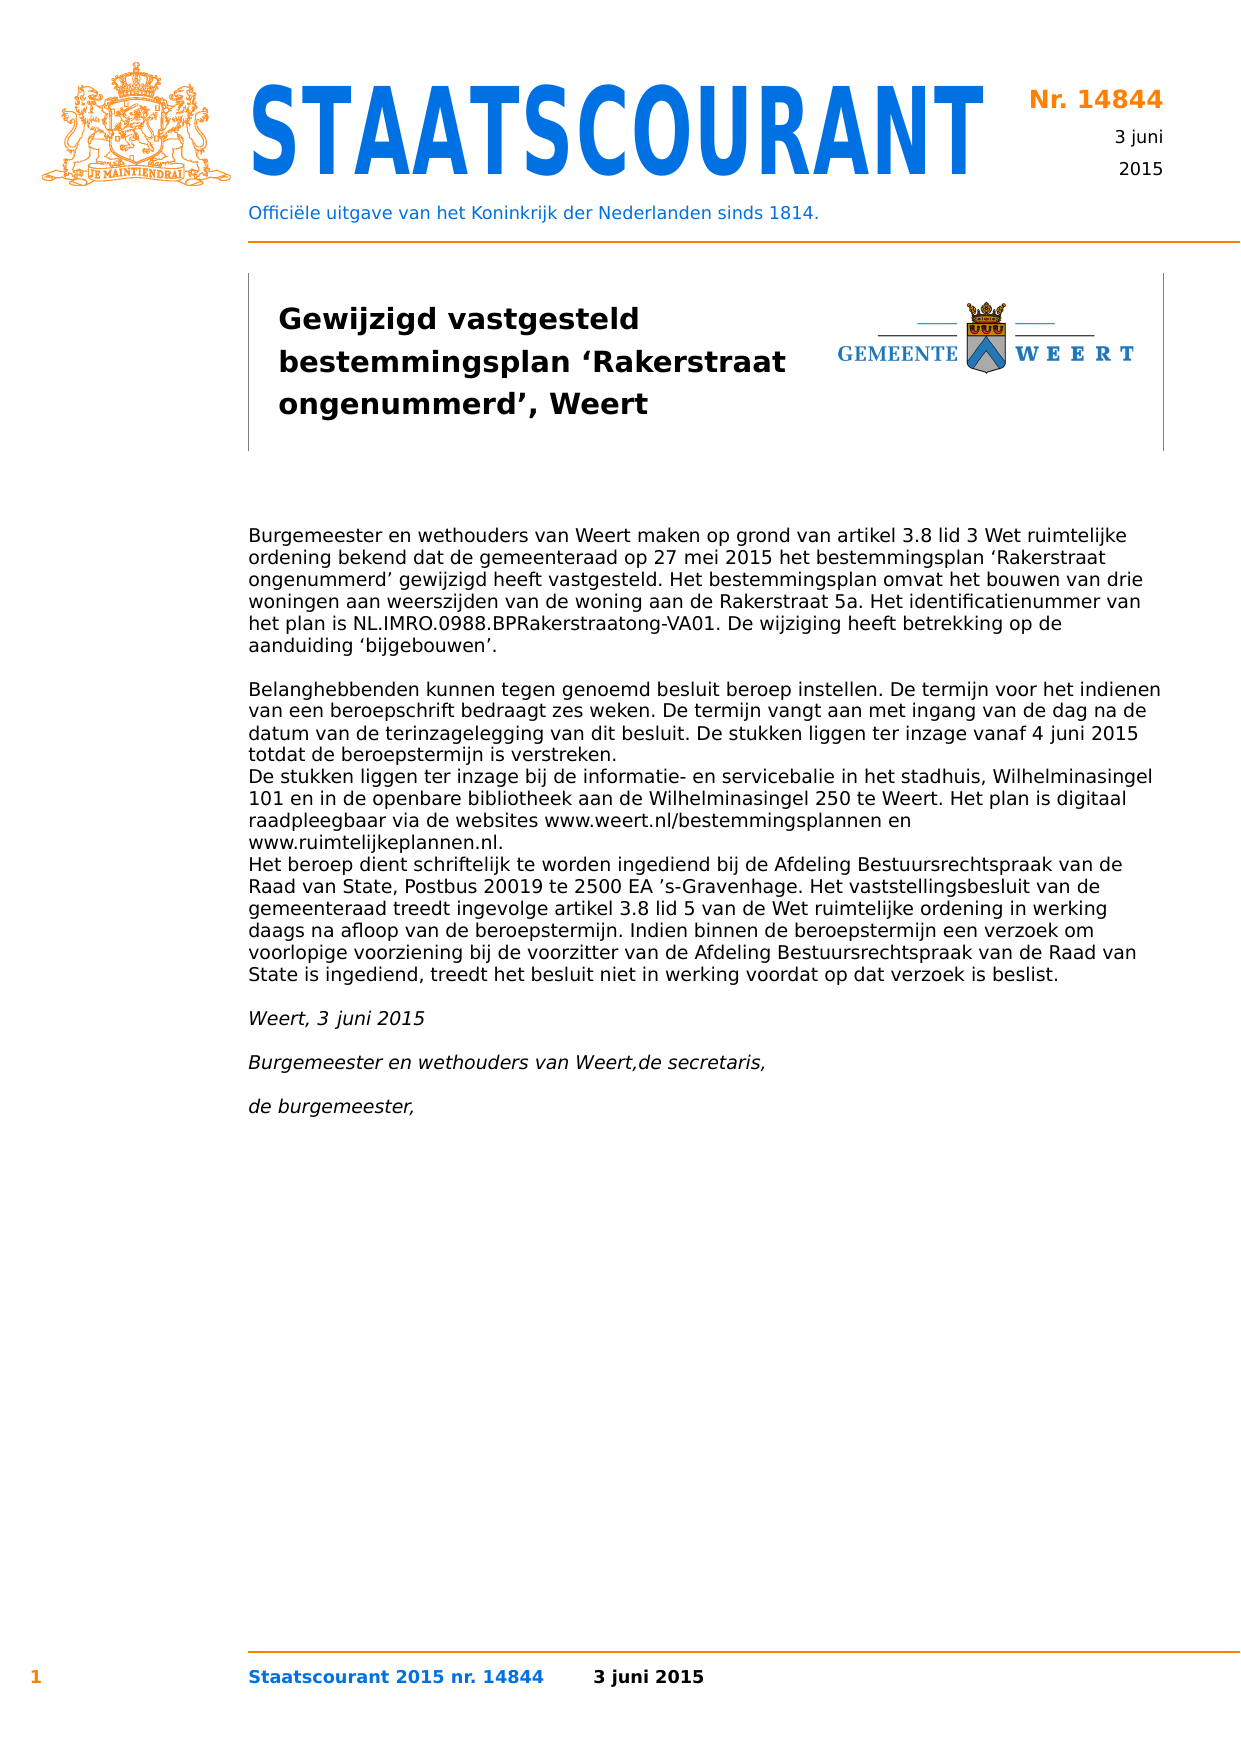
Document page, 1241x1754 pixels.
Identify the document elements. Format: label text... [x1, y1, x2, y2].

text De stukken liggen ter inzage bij de informatie- en servicebalie in het stadhuis, Wilhelminasingel 101 en in de openbare bibliotheek aan de Wilhelminasingel 250 te Weert. Het plan is digitaal raadpleegbaar via de websites www.weert.nl/bestemmingsplannen en www.ruimtelijkeplannen.nl. [248, 766, 1163, 854]
text de burgemeester, [248, 1096, 1163, 1118]
text Belanghebbenden kunnen tegen genoemd besluit beroep instellen. De termijn voor het indienen van een beroepschrift bedraagt zes weken. De termijn vangt aan met ingang van de dag na de datum van de terinzagelegging van dit besluit. De stukken liggen ter inzage vanaf 4 juni 2015 totdat de beroepstermijn is verstreken. [248, 678, 1163, 766]
table_header Nr. 14844 [998, 62, 1240, 121]
subtitle Gewijzigd vastgesteld bestemmingsplan ‘Rakerstraat ongenummerd’, Weert [249, 273, 1163, 451]
table_cell Officiële uitgave van het Koninkrijk der Nederlanden sinds 1814. [248, 203, 1240, 241]
text Het beroep dient schriftelijk te worden ingediend bij de Afdeling Bestuursrechtspraak van de Raad van State, Postbus 20019 te 2500 EA ’s-Gravenhage. Het vaststellingsbesluit van de gemeenteraad treedt ingevolge artikel 3.8 lid 5 van de Wet ruimtelijke ordening in werking daags na afloop van de beroepstermijn. Indien binnen de beroepstermijn een verzoek om voorlopige voorziening bij de voorzitter van de Afdeling Bestuursrechtspraak van de Raad van State is ingediend, treedt het besluit niet in werking voordat op dat verzoek is beslist. [248, 854, 1163, 986]
picture [838, 302, 1134, 374]
picture [41, 62, 231, 186]
text Burgemeester en wethouders van Weert maken op grond van artikel 3.8 lid 3 Wet ruimtelijke ordening bekend dat de gemeenteraad op 27 mei 2015 het bestemmingsplan ‘Rakerstraat ongenummerd’ gewijzigd heeft vastgesteld. Het bestemmingsplan omvat het bouwen van drie woningen aan weerszijden van de woning aan de Rakerstraat 5a. Het identificatienummer van het plan is NL.IMRO.0988.BPRakerstraatong-VA01. De wijziging heeft betrekking op de aanduiding ‘bijgebouwen’. [248, 525, 1163, 657]
table_cell 3 juni [998, 121, 1240, 153]
text Burgemeester en wethouders van Weert,de secretaris, [248, 1052, 1163, 1074]
table_header [25, 62, 248, 241]
table_cell 2015 [998, 153, 1240, 203]
table_header STAATSCOURANT [248, 62, 998, 203]
text Weert, 3 juni 2015 [248, 1008, 1163, 1030]
